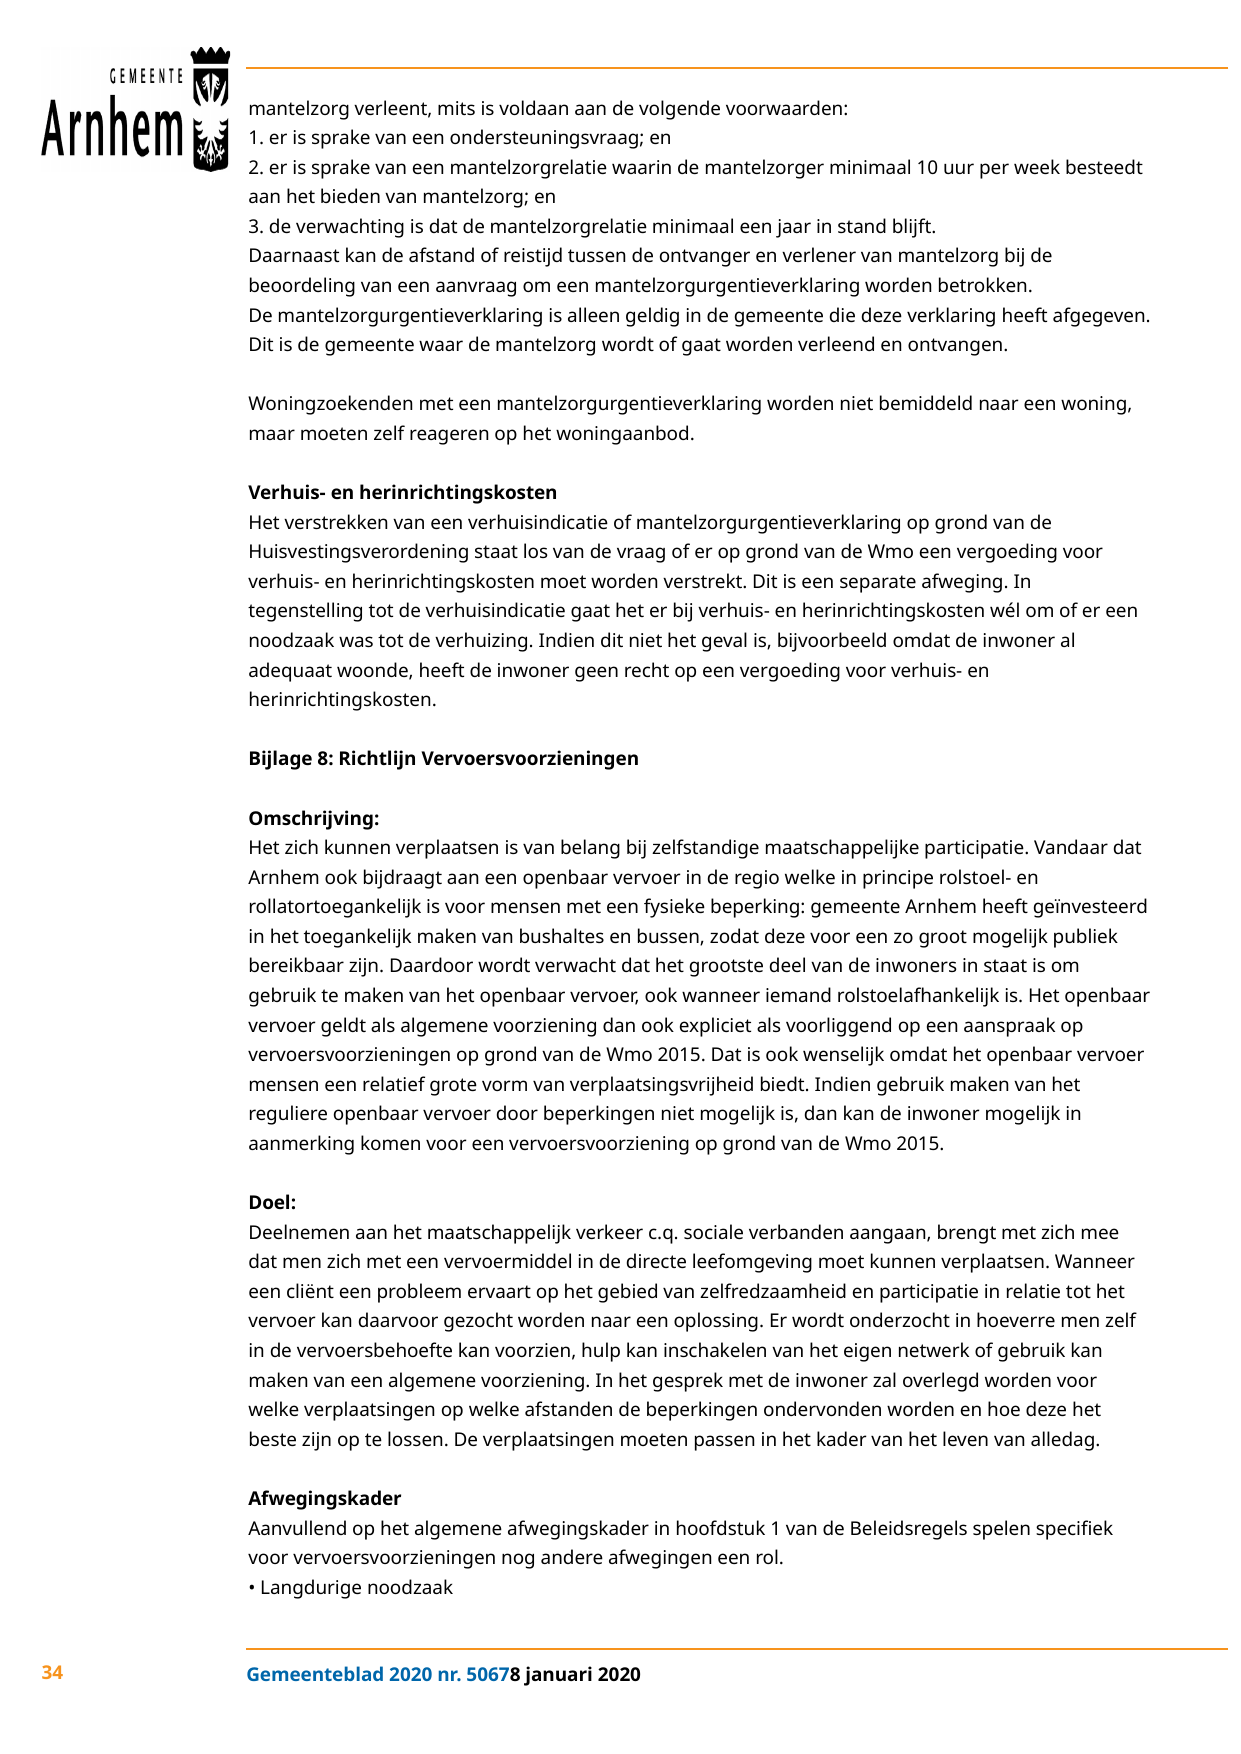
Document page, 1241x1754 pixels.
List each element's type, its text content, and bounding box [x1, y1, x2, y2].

text Bijlage 8: Richtlijn Vervoersvoorzieningen [248, 746, 1152, 771]
text Doel: [248, 1189, 1152, 1215]
text Daarnaast kan de afstand of reistijd tussen de ontvanger en verlener van mantelzorg bij de beoordeling van een aanvraag om een mantelzorgurgentieverklaring worden betrokken. [248, 243, 1152, 298]
text De mantelzorgurgentieverklaring is alleen geldig in de gemeente die deze verklaring heeft afgegeven. Dit is de gemeente waar de mantelzorg wordt of gaat worden verleend en ontvangen. [248, 302, 1152, 357]
text 3. de verwachting is dat de mantelzorgrelatie minimaal een jaar in stand blijft. [248, 213, 1152, 239]
text Woningzoekenden met een mantelzorgurgentieverklaring worden niet bemiddeld naar een woning, maar moeten zelf reageren op het woningaanbod. [248, 391, 1152, 446]
text • Langdurige noodzaak [248, 1574, 1152, 1600]
text Het zich kunnen verplaatsen is van belang bij zelfstandige maatschappelijke participatie. Vandaar dat Arnhem ook bijdraagt aan een openbaar vervoer in de regio welke in principe rolstoel- en rollatortoegankelijk is voor mensen met een fysieke beperking: gemeente Arnhem heeft geïnvesteerd in het toegankelijk maken van bushaltes en bussen, zodat deze voor een zo groot mogelijk publiek bereikbaar zijn. Daardoor wordt verwacht dat het grootste deel van de inwoners in staat is om gebruik te maken van het openbaar vervoer, ook wanneer iemand rolstoelafhankelijk is. Het openbaar vervoer geldt als algemene voorziening dan ook expliciet als voorliggend op een aanspraak op vervoersvoorzieningen op grond van de Wmo 2015. Dat is ook wenselijk omdat het openbaar vervoer mensen een relatief grote vorm van verplaatsingsvrijheid biedt. Indien gebruik maken van het reguliere openbaar vervoer door beperkingen niet mogelijk is, dan kan de inwoner mogelijk in aanmerking komen voor een vervoersvoorziening op grond van de Wmo 2015. [248, 834, 1152, 1156]
text Aanvullend op het algemene afwegingskader in hoofdstuk 1 van de Beleidsregels spelen specifiek voor vervoersvoorzieningen nog andere afwegingen een rol. [248, 1515, 1152, 1570]
text Deelnemen aan het maatschappelijk verkeer c.q. sociale verbanden aangaan, brengt met zich mee dat men zich met een vervoermiddel in de directe leefomgeving moet kunnen verplaatsen. Wanneer een cliënt een probleem ervaart op het gebied van zelfredzaamheid en participatie in relatie tot het vervoer kan daarvoor gezocht worden naar een oplossing. Er wordt onderzocht in hoeverre men zelf in de vervoersbehoefte kan voorzien, hulp kan inschakelen van het eigen netwerk of gebruik kan maken van een algemene voorziening. In het gesprek met de inwoner zal overlegd worden voor welke verplaatsingen op welke afstanden de beperkingen ondervonden worden en hoe deze het beste zijn op te lossen. De verplaatsingen moeten passen in het kader van het leven van alledag. [248, 1219, 1152, 1452]
text Afwegingskader [248, 1485, 1152, 1511]
text mantelzorg verleent, mits is voldaan aan de volgende voorwaarden: [248, 95, 1152, 121]
text Omschrijving: [248, 805, 1152, 831]
text Het verstrekken van een verhuisindicatie of mantelzorgurgentieverklaring op grond van de Huisvestingsverordening staat los van de vraag of er op grond van de Wmo een vergoeding voor verhuis- en herinrichtingskosten moet worden verstrekt. Dit is een separate afweging. In tegenstelling tot de verhuisindicatie gaat het er bij verhuis- en herinrichtingskosten wél om of er een noodzaak was tot de verhuizing. Indien dit niet het geval is, bijvoorbeeld omdat de inwoner al adequaat woonde, heeft de inwoner geen recht op een vergoeding voor verhuis- en herinrichtingskosten. [248, 509, 1152, 712]
picture [41, 47, 231, 172]
text Verhuis- en herinrichtingskosten [248, 479, 1152, 505]
text 2. er is sprake van een mantelzorgrelatie waarin de mantelzorger minimaal 10 uur per week besteedt aan het bieden van mantelzorg; en [248, 154, 1152, 209]
text 1. er is sprake van een ondersteuningsvraag; en [248, 124, 1152, 150]
